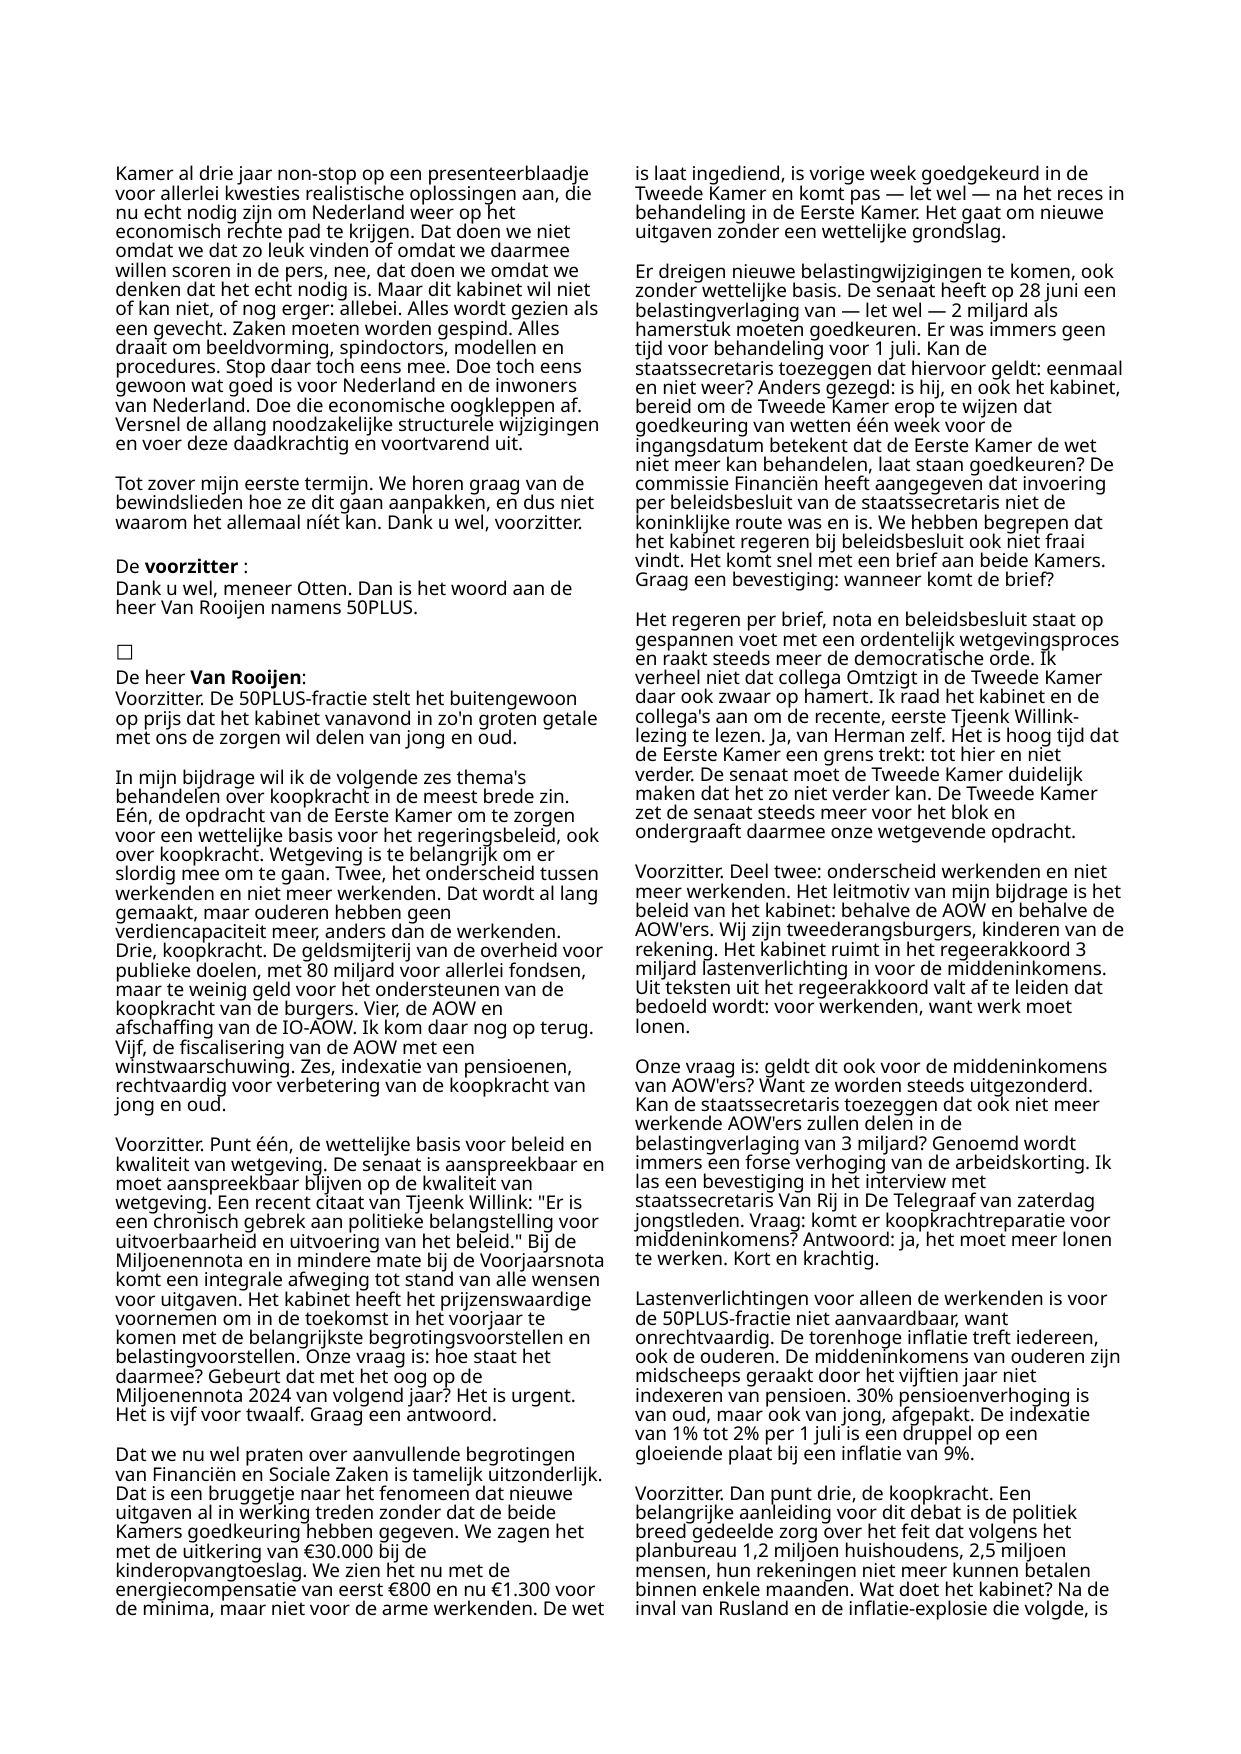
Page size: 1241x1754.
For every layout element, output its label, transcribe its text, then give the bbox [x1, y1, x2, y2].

text is laat ingediend, is vorige week goedgekeurd in de Tweede Kamer en komt pas — let wel — na het reces in behandeling in de Eerste Kamer. Het gaat om nieuwe uitgaven zonder een wettelijke grondslag. [635, 165, 1125, 242]
text Het regeren per brief, nota en beleidsbesluit staat op gespannen voet met een ordentelijk wetgevingsproces en raakt steeds meer de democratische orde. Ik verheel niet dat collega Omtzigt in de Tweede Kamer daar ook zwaar op hamert. Ik raad het kabinet en de collega's aan om de recente, eerste Tjeenk Willink-lezing te lezen. Ja, van Herman zelf. Het is hoog tijd dat de Eerste Kamer een grens trekt: tot hier en niet verder. De senaat moet de Tweede Kamer duidelijk maken dat het zo niet verder kan. De Tweede Kamer zet de senaat steeds meer voor het blok en ondergraaft daarmee onze wetgevende opdracht. [635, 611, 1125, 843]
text Voorzitter. Deel twee: onderscheid werkenden en niet meer werkenden. Het leitmotiv van mijn bijdrage is het beleid van het kabinet: behalve de AOW en behalve de AOW'ers. Wij zijn tweederangsburgers, kinderen van de rekening. Het kabinet ruimt in het regeerakkoord 3 miljard lastenverlichting in voor de middeninkomens. Uit teksten uit het regeerakkoord valt af te leiden dat bedoeld wordt: voor werkenden, want werk moet lonen. [635, 863, 1125, 1037]
text Onze vraag is: geldt dit ook voor de middeninkomens van AOW'ers? Want ze worden steeds uitgezonderd. Kan de staatssecretaris toezeggen dat ook niet meer werkende AOW'ers zullen delen in de belastingverlaging van 3 miljard? Genoemd wordt immers een forse verhoging van de arbeidskorting. Ik las een bevestiging in het interview met staatssecretaris Van Rij in De Telegraaf van zaterdag jongstleden. Vraag: komt er koopkrachtreparatie voor middeninkomens? Antwoord: ja, het moet meer lonen te werken. Kort en krachtig. [635, 1058, 1125, 1269]
text De voorzitter : [115, 554, 605, 579]
text Kamer al drie jaar non-stop op een presenteerblaadje voor allerlei kwesties realistische oplossingen aan, die nu echt nodig zijn om Nederland weer op het economisch rechte pad te krijgen. Dat doen we niet omdat we dat zo leuk vinden of omdat we daarmee willen scoren in de pers, nee, dat doen we omdat we denken dat het echt nodig is. Maar dit kabinet wil niet of kan niet, of nog erger: allebei. Alles wordt gezien als een gevecht. Zaken moeten worden gespind. Alles draait om beeldvorming, spindoctors, modellen en procedures. Stop daar toch eens mee. Doe toch eens gewoon wat goed is voor Nederland en de inwoners van Nederland. Doe die economische oogkleppen af. Versnel de allang noodzakelijke structurele wijzigingen en voer deze daadkrachtig en voortvarend uit. [115, 165, 605, 454]
text Lastenverlichtingen voor alleen de werkenden is voor de 50PLUS-fractie niet aanvaardbaar, want onrechtvaardig. De torenhoge inflatie treft iedereen, ook de ouderen. De middeninkomens van ouderen zijn midscheeps geraakt door het vijftien jaar niet indexeren van pensioen. 30% pensioenverhoging is van oud, maar ook van jong, afgepakt. De indexatie van 1% tot 2% per 1 juli is een druppel op een gloeiende plaat bij een inflatie van 9%. [635, 1290, 1125, 1464]
text Er dreigen nieuwe belastingwijzigingen te komen, ook zonder wettelijke basis. De senaat heeft op 28 juni een belastingverlaging van — let wel — 2 miljard als hamerstuk moeten goedkeuren. Er was immers geen tijd voor behandeling voor 1 juli. Kan de staatssecretaris toezeggen dat hiervoor geldt: eenmaal en niet weer? Anders gezegd: is hij, en ook het kabinet, bereid om de Tweede Kamer erop te wijzen dat goedkeuring van wetten één week voor de ingangsdatum betekent dat de Eerste Kamer de wet niet meer kan behandelen, laat staan goedkeuren? De commissie Financiën heeft aangegeven dat invoering per beleidsbesluit van de staatssecretaris niet de koninklijke route was en is. We hebben begrepen dat het kabinet regeren bij beleidsbesluit ook niet fraai vindt. Het komt snel met een brief aan beide Kamers. Graag een bevestiging: wanneer komt de brief? [635, 263, 1125, 591]
text Voorzitter. Dan punt drie, de koopkracht. Een belangrijke aanleiding voor dit debat is de politiek breed gedeelde zorg over het feit dat volgens het planbureau 1,2 miljoen huishoudens, 2,5 miljoen mensen, hun rekeningen niet meer kunnen betalen binnen enkele maanden. Wat doet het kabinet? Na de inval van Rusland en de inflatie-explosie die volgde, is [635, 1484, 1125, 1619]
text De heer Van Rooijen: [115, 664, 605, 690]
text Dat we nu wel praten over aanvullende begrotingen van Financiën en Sociale Zaken is tamelijk uitzonderlijk. Dat is een bruggetje naar het fenomeen dat nieuwe uitgaven al in werking treden zonder dat de beide Kamers goedkeuring hebben gegeven. We zagen het met de uitkering van €30.000 bij de kinderopvangtoeslag. We zien het nu met de energiecompensatie van eerst €800 en nu €1.300 voor de minima, maar niet voor de arme werkenden. De wet [115, 1446, 605, 1620]
text Voorzitter. De 50PLUS-fractie stelt het buitengewoon op prijs dat het kabinet vanavond in zo'n groten getale met ons de zorgen wil delen van jong en oud. [115, 690, 605, 748]
text ⬜ [115, 639, 605, 664]
text In mijn bijdrage wil ik de volgende zes thema's behandelen over koopkracht in de meest brede zin. Eén, de opdracht van de Eerste Kamer om te zorgen voor een wettelijke basis voor het regeringsbeleid, ook over koopkracht. Wetgeving is te belangrijk om er slordig mee om te gaan. Twee, het onderscheid tussen werkenden en niet meer werkenden. Dat wordt al lang gemaakt, maar ouderen hebben geen verdiencapaciteit meer, anders dan de werkenden. Drie, koopkracht. De geldsmijterij van de overheid voor publieke doelen, met 80 miljard voor allerlei fondsen, maar te weinig geld voor het ondersteunen van de koopkracht van de burgers. Vier, de AOW en afschaffing van de IO-AOW. Ik kom daar nog op terug. Vijf, de fiscalisering van de AOW met een winstwaarschuwing. Zes, indexatie van pensioenen, rechtvaardig voor verbetering van de koopkracht van jong en oud. [115, 769, 605, 1116]
text Dank u wel, meneer Otten. Dan is het woord aan de heer Van Rooijen namens 50PLUS. [115, 579, 605, 618]
text Tot zover mijn eerste termijn. We horen graag van de bewindslieden hoe ze dit gaan aanpakken, en dus niet waarom het allemaal níét kan. Dank u wel, voorzitter. [115, 475, 605, 533]
text Voorzitter. Punt één, de wettelijke basis voor beleid en kwaliteit van wetgeving. De senaat is aanspreekbaar en moet aanspreekbaar blijven op de kwaliteit van wetgeving. Een recent citaat van Tjeenk Willink: "Er is een chronisch gebrek aan politieke belangstelling voor uitvoerbaarheid en uitvoering van het beleid." Bij de Miljoenennota en in mindere mate bij de Voorjaarsnota komt een integrale afweging tot stand van alle wensen voor uitgaven. Het kabinet heeft het prijzenswaardige voornemen om in de toekomst in het voorjaar te komen met de belangrijkste begrotingsvoorstellen en belastingvoorstellen. Onze vraag is: hoe staat het daarmee? Gebeurt dat met het oog op de Miljoenennota 2024 van volgend jaar? Het is urgent. Het is vijf voor twaalf. Graag een antwoord. [115, 1136, 605, 1426]
